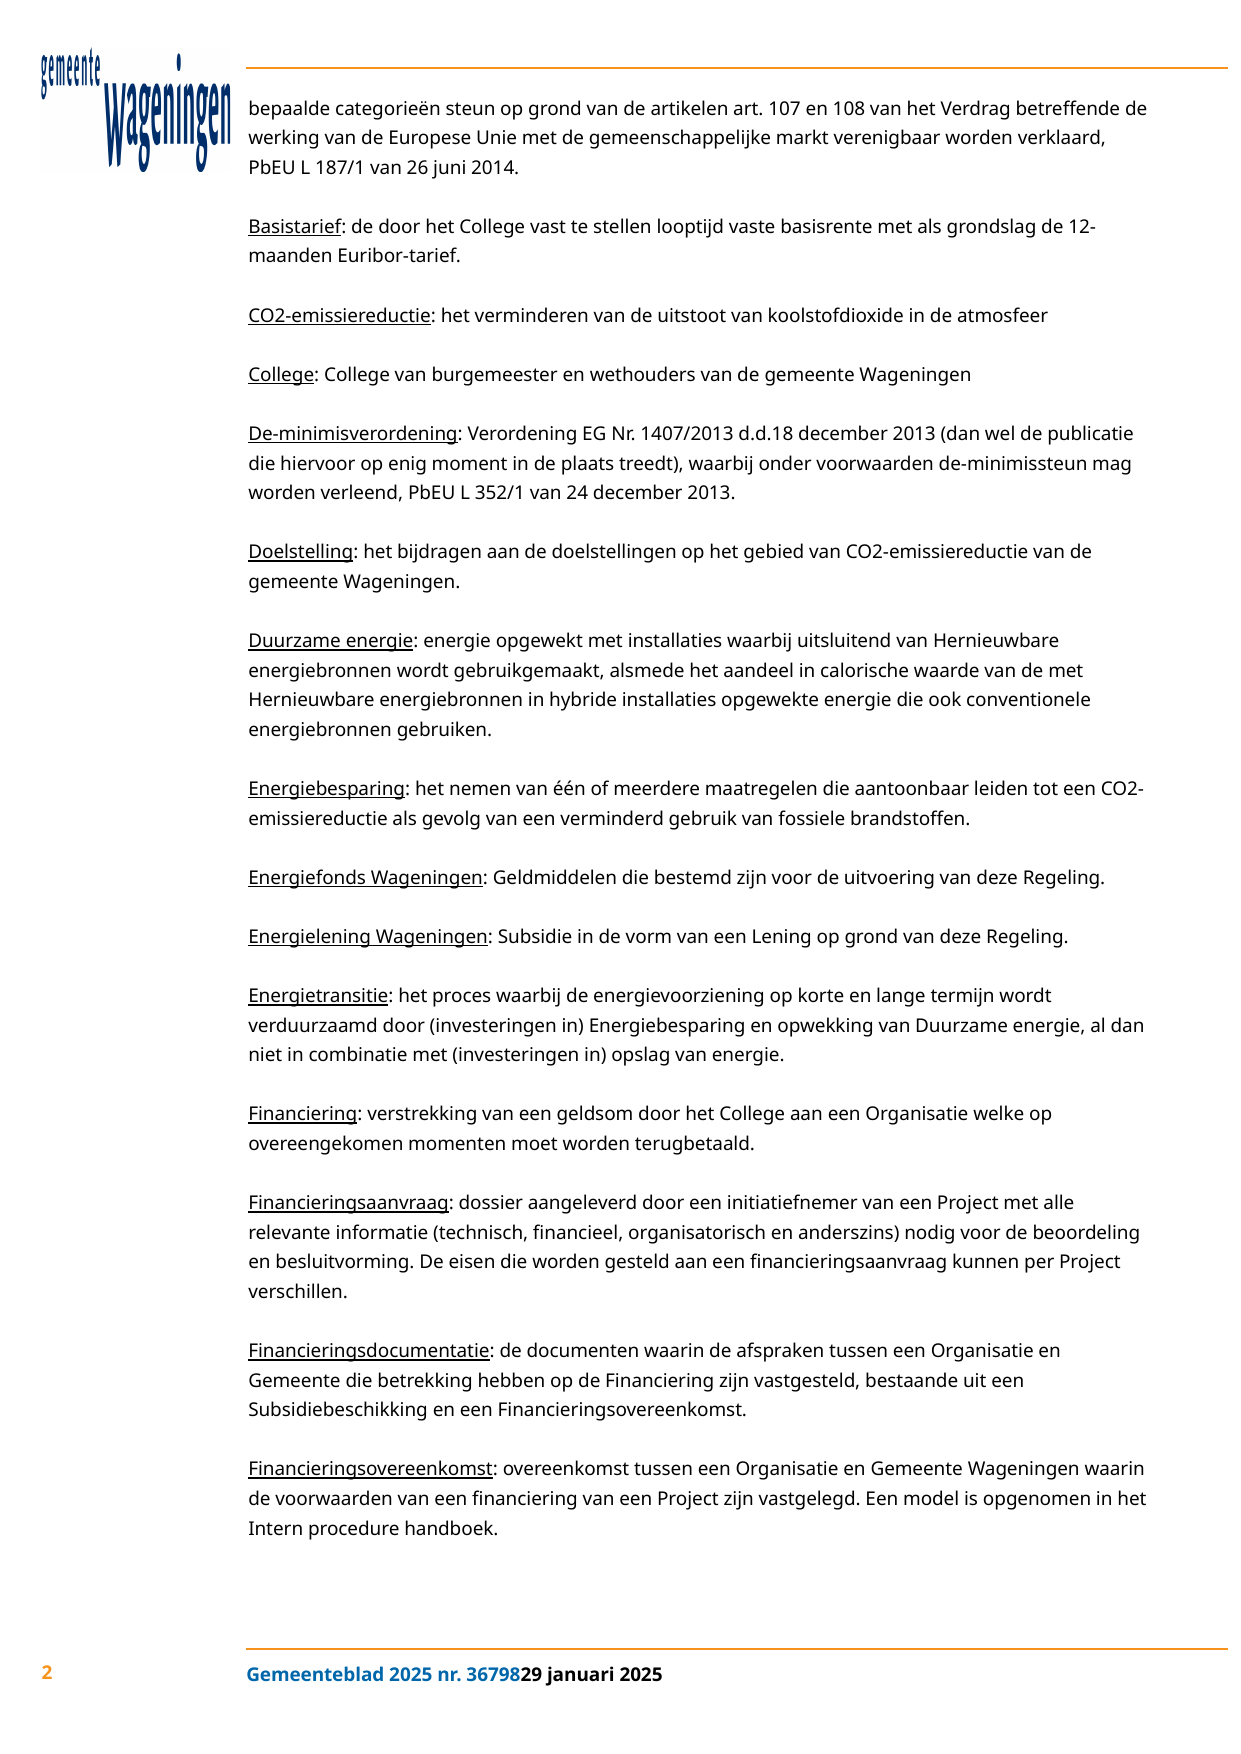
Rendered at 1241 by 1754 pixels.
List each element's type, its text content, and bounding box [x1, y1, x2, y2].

text CO2-emissiereductie: het verminderen van de uitstoot van koolstofdioxide in de atmosfeer [248, 302, 1152, 328]
text Duurzame energie: energie opgewekt met installaties waarbij uitsluitend van Hernieuwbare energiebronnen wordt gebruikgemaakt, alsmede het aandeel in calorische waarde van de met Hernieuwbare energiebronnen in hybride installaties opgewekte energie die ook conventionele energiebronnen gebruiken. [248, 627, 1152, 742]
text Energiebesparing: het nemen van één of meerdere maatregelen die aantoonbaar leiden tot een CO2-emissiereductie als gevolg van een verminderd gebruik van fossiele brandstoffen. [248, 775, 1152, 831]
text Financieringsdocumentatie: de documenten waarin de afspraken tussen een Organisatie en Gemeente die betrekking hebben op de Financiering zijn vastgesteld, bestaande uit een Subsidiebeschikking en een Financieringsovereenkomst. [248, 1337, 1152, 1422]
text bepaalde categorieën steun op grond van de artikelen art. 107 en 108 van het Verdrag betreffende de werking van de Europese Unie met de gemeenschappelijke markt verenigbaar worden verklaard, PbEU L 187/1 van 26 juni 2014. [248, 95, 1152, 180]
picture [41, 47, 231, 172]
text Energielening Wageningen: Subsidie in de vorm van een Lening op grond van deze Regeling. [248, 923, 1152, 949]
text Financieringsaanvraag: dossier aangeleverd door een initiatiefnemer van een Project met alle relevante informatie (technisch, financieel, organisatorisch en anderszins) nodig voor de beoordeling en besluitvorming. De eisen die worden gesteld aan een financieringsaanvraag kunnen per Project verschillen. [248, 1189, 1152, 1304]
text Doelstelling: het bijdragen aan de doelstellingen op het gebied van CO2-emissiereductie van de gemeente Wageningen. [248, 538, 1152, 594]
text Energiefonds Wageningen: Geldmiddelen die bestemd zijn voor de uitvoering van deze Regeling. [248, 864, 1152, 890]
text Financiering: verstrekking van een geldsom door het College aan een Organisatie welke op overeengekomen momenten moet worden terugbetaald. [248, 1101, 1152, 1156]
text Energietransitie: het proces waarbij de energievoorziening op korte en lange termijn wordt verduurzaamd door (investeringen in) Energiebesparing en opwekking van Duurzame energie, al dan niet in combinatie met (investeringen in) opslag van energie. [248, 982, 1152, 1067]
text College: College van burgemeester en wethouders van de gemeente Wageningen [248, 361, 1152, 387]
text Basistarief: de door het College vast te stellen looptijd vaste basisrente met als grondslag de 12-maanden Euribor-tarief. [248, 213, 1152, 268]
text Financieringsovereenkomst: overeenkomst tussen een Organisatie en Gemeente Wageningen waarin de voorwaarden van een financiering van een Project zijn vastgelegd. Een model is opgenomen in het Intern procedure handboek. [248, 1456, 1152, 1541]
text De-minimisverordening: Verordening EG Nr. 1407/2013 d.d.18 december 2013 (dan wel de publicatie die hiervoor op enig moment in de plaats treedt), waarbij onder voorwaarden de-minimissteun mag worden verleend, PbEU L 352/1 van 24 december 2013. [248, 420, 1152, 505]
